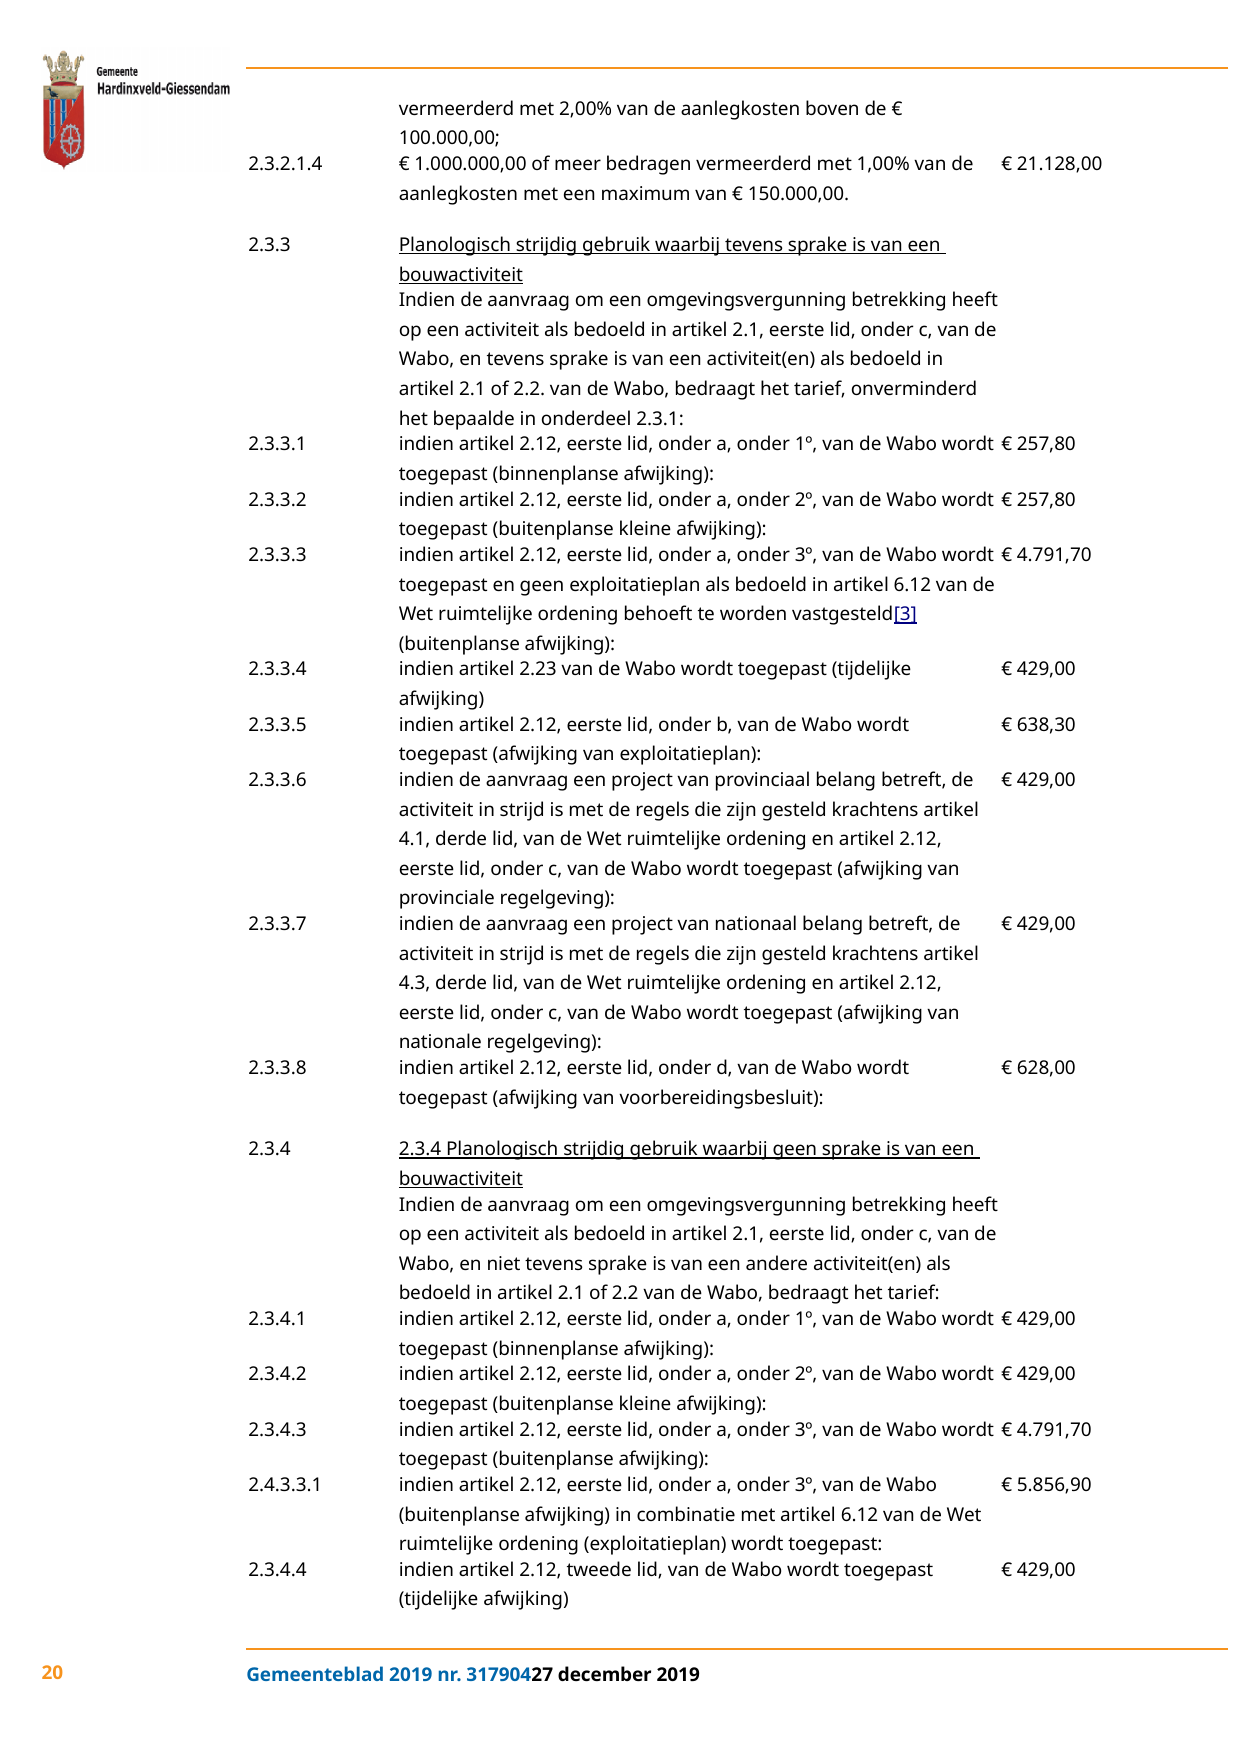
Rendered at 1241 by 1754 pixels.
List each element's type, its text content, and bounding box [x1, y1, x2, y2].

table_cell € 257,80 [1001, 431, 1152, 486]
table_cell [248, 95, 398, 150]
table_cell indien artikel 2.23 van de Wabo wordt toegepast (tijdelijke afwijking) [399, 656, 1001, 711]
table_cell [248, 1191, 398, 1305]
table_cell € 4.791,70 [1001, 1416, 1152, 1471]
table_cell € 21.128,00 [1001, 150, 1152, 205]
table_cell 2.3.3.6 [248, 766, 398, 910]
table_cell 2.3.4 [248, 1135, 398, 1191]
table_cell [248, 1110, 1152, 1135]
table_cell € 4.791,70 [1001, 541, 1152, 656]
table_cell 2.3.4 Planologisch strijdig gebruik waarbij geen sprake is van een bouwactiviteit [399, 1135, 1001, 1191]
picture [41, 47, 231, 172]
table_cell 2.3.3.5 [248, 711, 398, 766]
table_cell indien artikel 2.12, eerste lid, onder a, onder 2º, van de Wabo wordt toegepast (buitenplanse kleine afwijking): [399, 1361, 1001, 1416]
table_cell indien artikel 2.12, eerste lid, onder a, onder 3º, van de Wabo (buitenplanse afwijking) in combinatie met artikel 6.12 van de Wet ruimtelijke ordening (exploitatieplan) wordt toegepast: [399, 1471, 1001, 1556]
table_cell 2.3.3.4 [248, 656, 398, 711]
table_cell € 429,00 [1001, 1556, 1152, 1611]
table_cell indien de aanvraag een project van provinciaal belang betreft, de activiteit in strijd is met de regels die zijn gesteld krachtens artikel 4.1, derde lid, van de Wet ruimtelijke ordening en artikel 2.12, eerste lid, onder c, van de Wabo wordt toegepast (afwijking van provinciale regelgeving): [399, 766, 1001, 910]
table_cell [248, 205, 1152, 231]
table_cell € 1.000.000,00 of meer bedragen vermeerderd met 1,00% van de aanlegkosten met een maximum van € 150.000,00. [399, 150, 1001, 205]
table_cell € 429,00 [1001, 656, 1152, 711]
table_cell [1001, 286, 1152, 431]
table_cell vermeerderd met 2,00% van de aanlegkosten boven de € 100.000,00; [399, 95, 1001, 150]
table_cell 2.3.4.4 [248, 1556, 398, 1611]
table_cell Indien de aanvraag om een omgevingsvergunning betrekking heeft op een activiteit als bedoeld in artikel 2.1, eerste lid, onder c, van de Wabo, en tevens sprake is van een activiteit(en) als bedoeld in artikel 2.1 of 2.2. van de Wabo, bedraagt het tarief, onverminderd het bepaalde in onderdeel 2.3.1: [399, 286, 1001, 431]
table_cell 2.3.3.8 [248, 1054, 398, 1110]
table_cell € 429,00 [1001, 766, 1152, 910]
table_cell indien de aanvraag een project van nationaal belang betreft, de activiteit in strijd is met de regels die zijn gesteld krachtens artikel 4.3, derde lid, van de Wet ruimtelijke ordening en artikel 2.12, eerste lid, onder c, van de Wabo wordt toegepast (afwijking van nationale regelgeving): [399, 910, 1001, 1054]
table_cell indien artikel 2.12, eerste lid, onder a, onder 1º, van de Wabo wordt toegepast (binnenplanse afwijking): [399, 431, 1001, 486]
table_cell indien artikel 2.12, eerste lid, onder a, onder 3º, van de Wabo wordt toegepast (buitenplanse afwijking): [399, 1416, 1001, 1471]
table_cell [1001, 1135, 1152, 1191]
table_cell € 638,30 [1001, 711, 1152, 766]
table_cell € 257,80 [1001, 486, 1152, 541]
table_cell 2.4.3.3.1 [248, 1471, 398, 1556]
table_cell indien artikel 2.12, eerste lid, onder b, van de Wabo wordt toegepast (afwijking van exploitatieplan): [399, 711, 1001, 766]
table_cell indien artikel 2.12, eerste lid, onder d, van de Wabo wordt toegepast (afwijking van voorbereidingsbesluit): [399, 1054, 1001, 1110]
table_cell 2.3.3.7 [248, 910, 398, 1054]
table_cell indien artikel 2.12, tweede lid, van de Wabo wordt toegepast (tijdelijke afwijking) [399, 1556, 1001, 1611]
table_cell 2.3.4.2 [248, 1361, 398, 1416]
table_cell € 5.856,90 [1001, 1471, 1152, 1556]
table_cell [1001, 95, 1152, 150]
table_cell [1001, 1191, 1152, 1305]
table_cell € 429,00 [1001, 1361, 1152, 1416]
table_cell Indien de aanvraag om een omgevingsvergunning betrekking heeft op een activiteit als bedoeld in artikel 2.1, eerste lid, onder c, van de Wabo, en niet tevens sprake is van een andere activiteit(en) als bedoeld in artikel 2.1 of 2.2 van de Wabo, bedraagt het tarief: [399, 1191, 1001, 1305]
table_cell 2.3.3.3 [248, 541, 398, 656]
table_cell 2.3.4.1 [248, 1305, 398, 1361]
table_cell € 628,00 [1001, 1054, 1152, 1110]
table_cell indien artikel 2.12, eerste lid, onder a, onder 2º, van de Wabo wordt toegepast (buitenplanse kleine afwijking): [399, 486, 1001, 541]
table_cell 2.3.3.2 [248, 486, 398, 541]
table_cell 2.3.3 [248, 231, 398, 286]
table_cell 2.3.3.1 [248, 431, 398, 486]
table_cell indien artikel 2.12, eerste lid, onder a, onder 3º, van de Wabo wordt toegepast en geen exploitatieplan als bedoeld in artikel 6.12 van de Wet ruimtelijke ordening behoeft te worden vastgesteld[3] (buitenplanse afwijking): [399, 541, 1001, 656]
table_cell € 429,00 [1001, 910, 1152, 1054]
table_cell [1001, 231, 1152, 286]
table_cell 2.3.4.3 [248, 1416, 398, 1471]
table_cell 2.3.2.1.4 [248, 150, 398, 205]
table_cell € 429,00 [1001, 1305, 1152, 1361]
table_cell Planologisch strijdig gebruik waarbij tevens sprake is van een bouwactiviteit [399, 231, 1001, 286]
table_cell indien artikel 2.12, eerste lid, onder a, onder 1º, van de Wabo wordt toegepast (binnenplanse afwijking): [399, 1305, 1001, 1361]
table_cell [248, 286, 398, 431]
